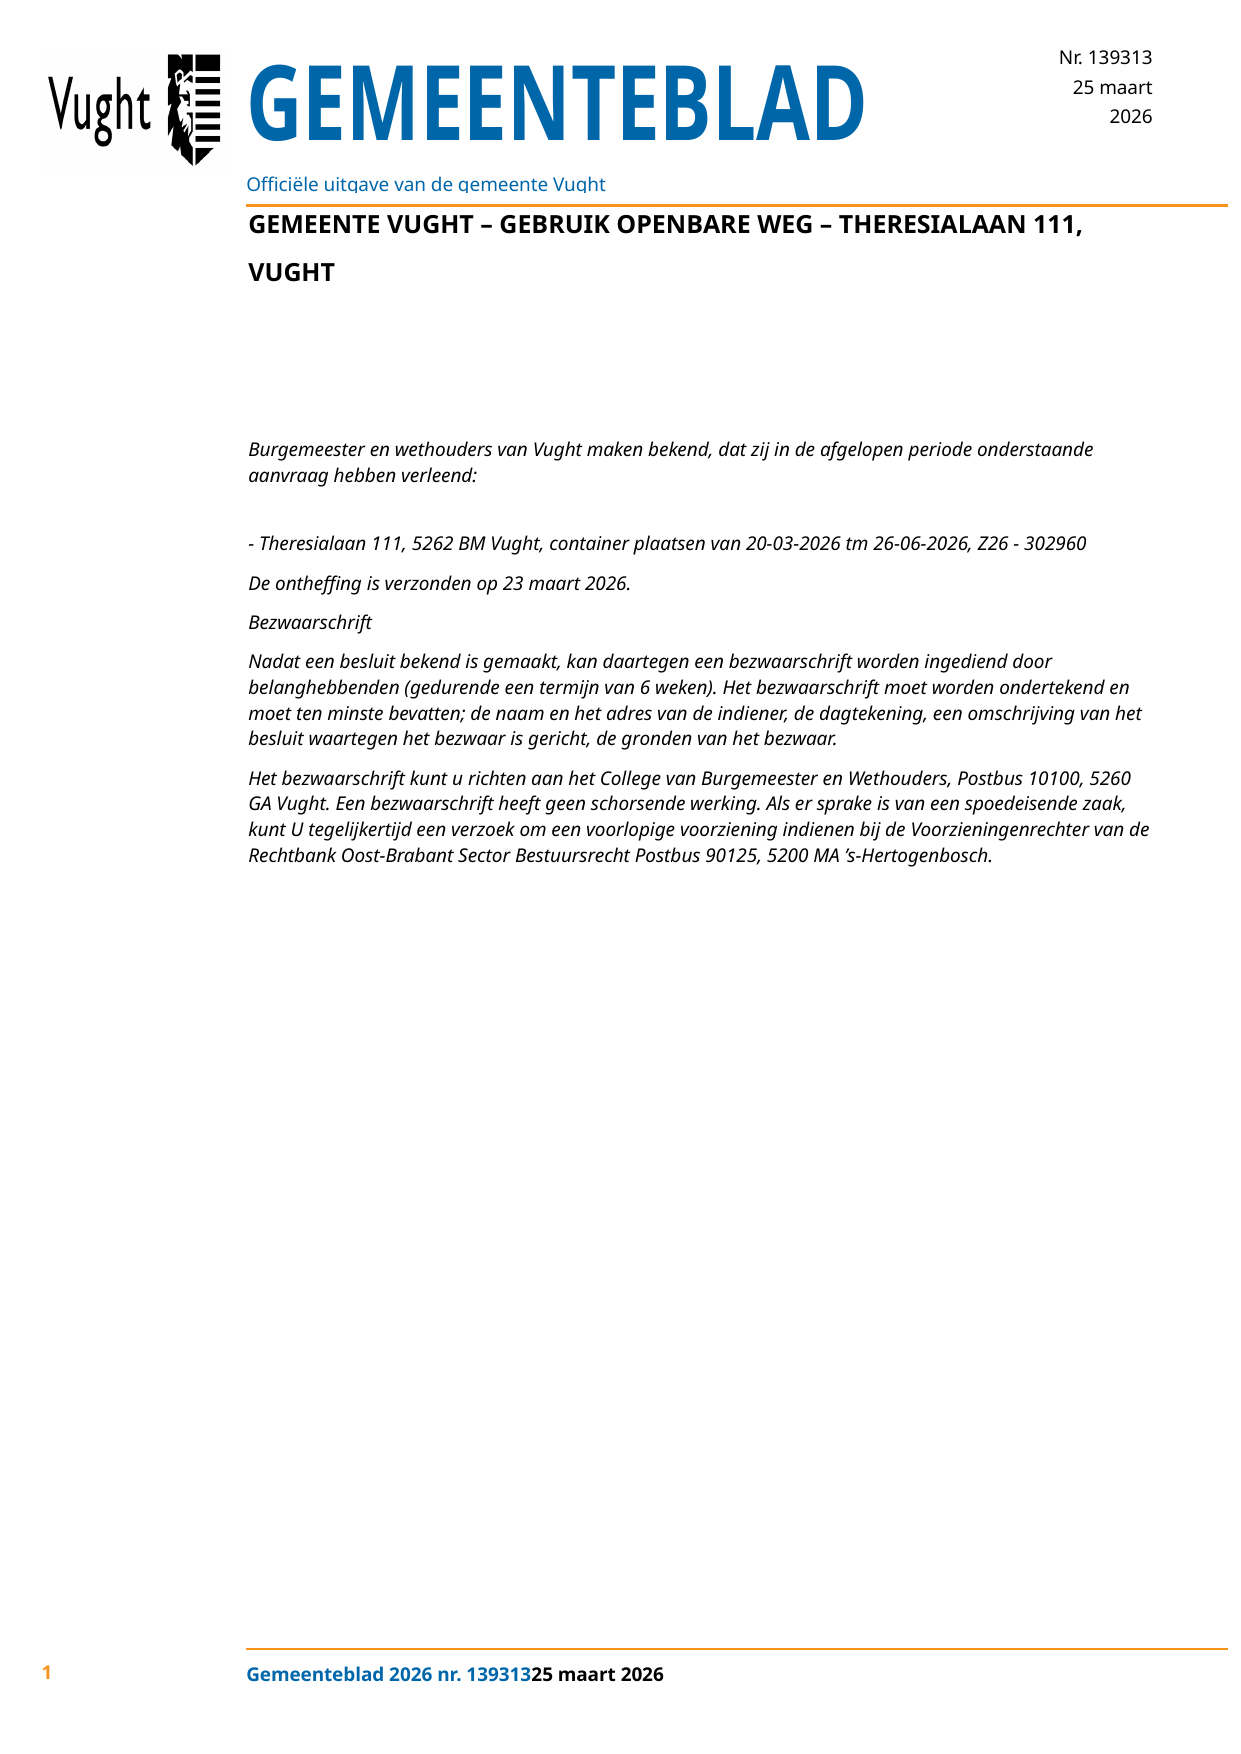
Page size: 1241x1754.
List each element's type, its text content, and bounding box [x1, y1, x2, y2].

text - Theresialaan 111, 5262 BM Vught, container plaatsen van 20-03-2026 tm 26-06-2026, Z26 - 302960 [248, 531, 1152, 556]
picture [41, 47, 231, 172]
text Nadat een besluit bekend is gemaakt, kan daartegen een bezwaarschrift worden ingediend door belanghebbenden (gedurende een termijn van 6 weken). Het bezwaarschrift moet worden ondertekend en moet ten minste bevatten; de naam en het adres van de indiener, de dagtekening, een omschrijving van het besluit waartegen het bezwaar is gericht, de gronden van het bezwaar. [248, 648, 1152, 751]
text Bezwaarschrift [248, 609, 1152, 635]
text Burgemeester en wethouders van Vught maken bekend, dat zij in de afgelopen periode onderstaande aanvraag hebben verleend: [248, 436, 1152, 487]
text Het bezwaarschrift kunt u richten aan het College van Burgemeester en Wethouders, Postbus 10100, 5260 GA Vught. Een bezwaarschrift heeft geen schorsende werking. Als er sprake is van een spoedeisende zaak, kunt U tegelijkertijd een verzoek om een voorlopige voorziening indienen bij de Voorzieningenrechter van de Rechtbank Oost-Brabant Sector Bestuursrecht Postbus 90125, 5200 MA ’s-Hertogenbosch. [248, 765, 1152, 868]
text GEMEENTE VUGHT – GEBRUIK OPENBARE WEG – THERESIALAAN 111, VUGHT [248, 207, 1152, 288]
text De ontheffing is verzonden op 23 maart 2026. [248, 570, 1152, 596]
